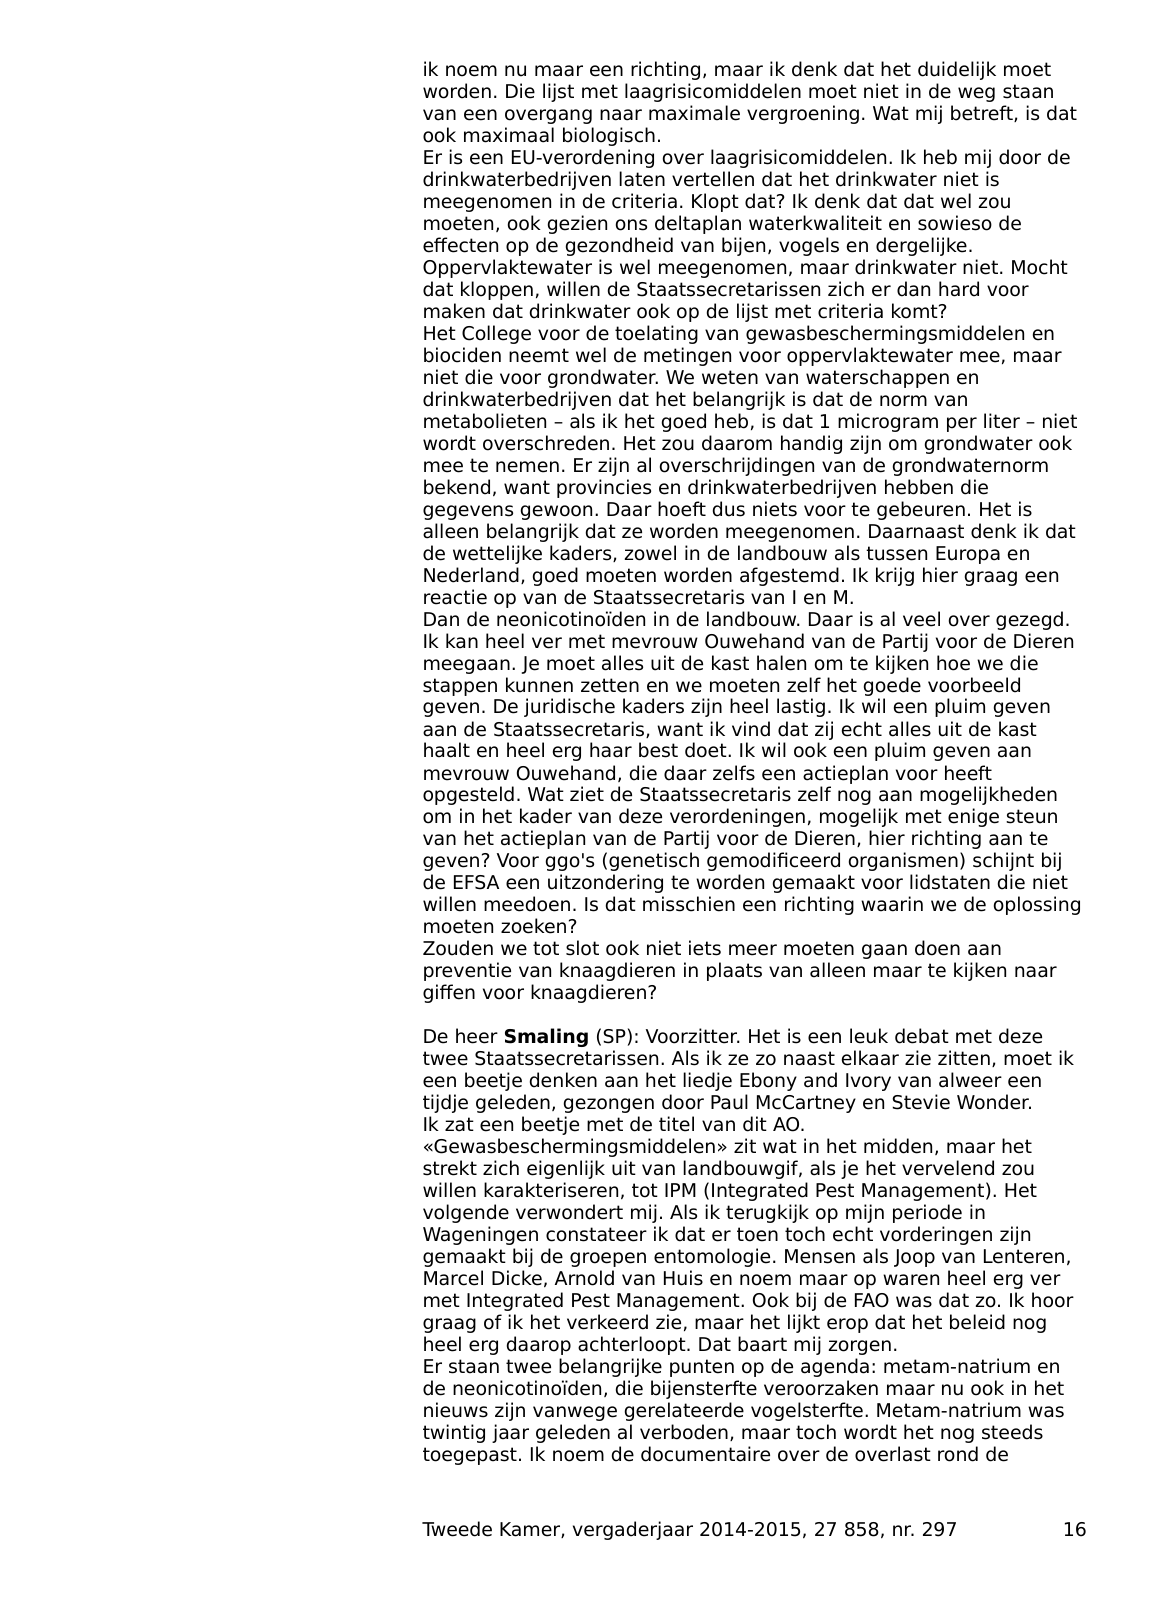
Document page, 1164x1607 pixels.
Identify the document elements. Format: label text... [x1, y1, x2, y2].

text ik noem nu maar een richting, maar ik denk dat het duidelijk moet worden. Die lijst met laagrisicomiddelen moet niet in de weg staan van een overgang naar maximale vergroening. Wat mij betreft, is dat ook maximaal biologisch. [422, 59, 1087, 147]
text Zouden we tot slot ook niet iets meer moeten gaan doen aan preventie van knaagdieren in plaats van alleen maar te kijken naar giffen voor knaagdieren? [422, 938, 1087, 1004]
text Het College voor de toelating van gewasbeschermingsmiddelen en biociden neemt wel de metingen voor oppervlaktewater mee, maar niet die voor grondwater. We weten van waterschappen en drinkwaterbedrijven dat het belangrijk is dat de norm van metabolieten – als ik het goed heb, is dat 1 microgram per liter – niet wordt overschreden. Het zou daarom handig zijn om grondwater ook mee te nemen. Er zijn al overschrijdingen van de grondwaternorm bekend, want provincies en drinkwaterbedrijven hebben die gegevens gewoon. Daar hoeft dus niets voor te gebeuren. Het is alleen belangrijk dat ze worden meegenomen. Daarnaast denk ik dat de wettelijke kaders, zowel in de landbouw als tussen Europa en Nederland, goed moeten worden afgestemd. Ik krijg hier graag een reactie op van de Staatssecretaris van I en M. [422, 323, 1087, 608]
text Dan de neonicotinoïden in de landbouw. Daar is al veel over gezegd. Ik kan heel ver met mevrouw Ouwehand van de Partij voor de Dieren meegaan. Je moet alles uit de kast halen om te kijken hoe we die stappen kunnen zetten en we moeten zelf het goede voorbeeld geven. De juridische kaders zijn heel lastig. Ik wil een pluim geven aan de Staatssecretaris, want ik vind dat zij echt alles uit de kast haalt en heel erg haar best doet. Ik wil ook een pluim geven aan mevrouw Ouwehand, die daar zelfs een actieplan voor heeft opgesteld. Wat ziet de Staatssecretaris zelf nog aan mogelijkheden om in het kader van deze verordeningen, mogelijk met enige steun van het actieplan van de Partij voor de Dieren, hier richting aan te geven? Voor ggo's (genetisch gemodificeerd organismen) schijnt bij de EFSA een uitzondering te worden gemaakt voor lidstaten die niet willen meedoen. Is dat misschien een richting waarin we de oplossing moeten zoeken? [422, 608, 1087, 938]
text Er staan twee belangrijke punten op de agenda: metam-natrium en de neonicotinoïden, die bijensterfte veroorzaken maar nu ook in het nieuws zijn vanwege gerelateerde vogelsterfte. Metam-natrium was twintig jaar geleden al verboden, maar toch wordt het nog steeds toegepast. Ik noem de documentaire over de overlast rond de [422, 1356, 1087, 1466]
text De heer Smaling (SP): Voorzitter. Het is een leuk debat met deze twee Staatssecretarissen. Als ik ze zo naast elkaar zie zitten, moet ik een beetje denken aan het liedje Ebony and Ivory van alweer een tijdje geleden, gezongen door Paul McCartney en Stevie Wonder. [422, 1026, 1087, 1114]
text Ik zat een beetje met de titel van dit AO. «Gewasbeschermingsmiddelen» zit wat in het midden, maar het strekt zich eigenlijk uit van landbouwgif, als je het vervelend zou willen karakteriseren, tot IPM (Integrated Pest Management). Het volgende verwondert mij. Als ik terugkijk op mijn periode in Wageningen constateer ik dat er toen toch echt vorderingen zijn gemaakt bij de groepen entomologie. Mensen als Joop van Lenteren, Marcel Dicke, Arnold van Huis en noem maar op waren heel erg ver met Integrated Pest Management. Ook bij de FAO was dat zo. Ik hoor graag of ik het verkeerd zie, maar het lijkt erop dat het beleid nog heel erg daarop achterloopt. Dat baart mij zorgen. [422, 1114, 1087, 1356]
text Er is een EU-verordening over laagrisicomiddelen. Ik heb mij door de drinkwaterbedrijven laten vertellen dat het drinkwater niet is meegenomen in de criteria. Klopt dat? Ik denk dat dat wel zou moeten, ook gezien ons deltaplan waterkwaliteit en sowieso de effecten op de gezondheid van bijen, vogels en dergelijke. Oppervlaktewater is wel meegenomen, maar drinkwater niet. Mocht dat kloppen, willen de Staatssecretarissen zich er dan hard voor maken dat drinkwater ook op de lijst met criteria komt? [422, 147, 1087, 323]
